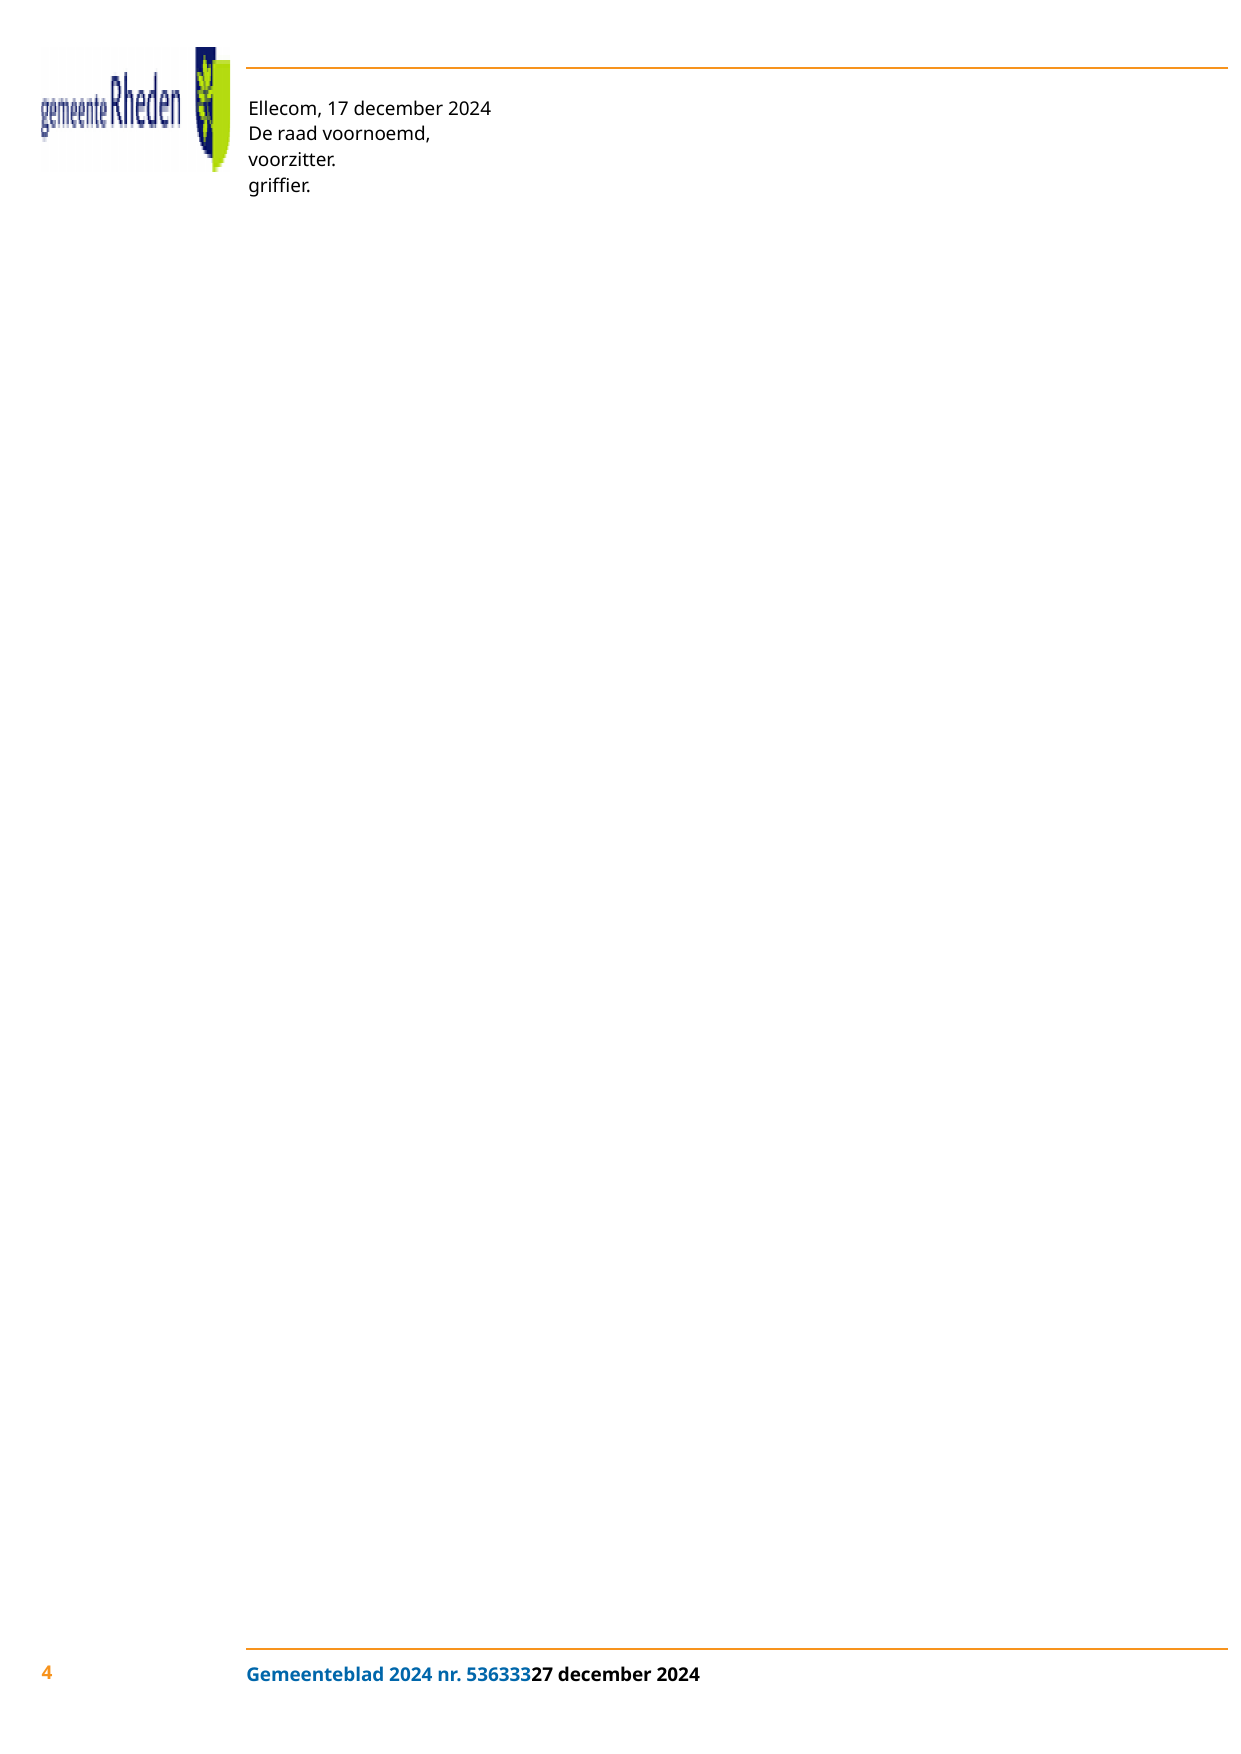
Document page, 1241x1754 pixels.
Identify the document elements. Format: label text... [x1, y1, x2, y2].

picture [41, 47, 231, 172]
text De raad voornoemd, [248, 121, 1152, 146]
text Ellecom, 17 december 2024 [248, 95, 1152, 121]
text griffier. [248, 172, 1152, 198]
text voorzitter. [248, 146, 1152, 172]
